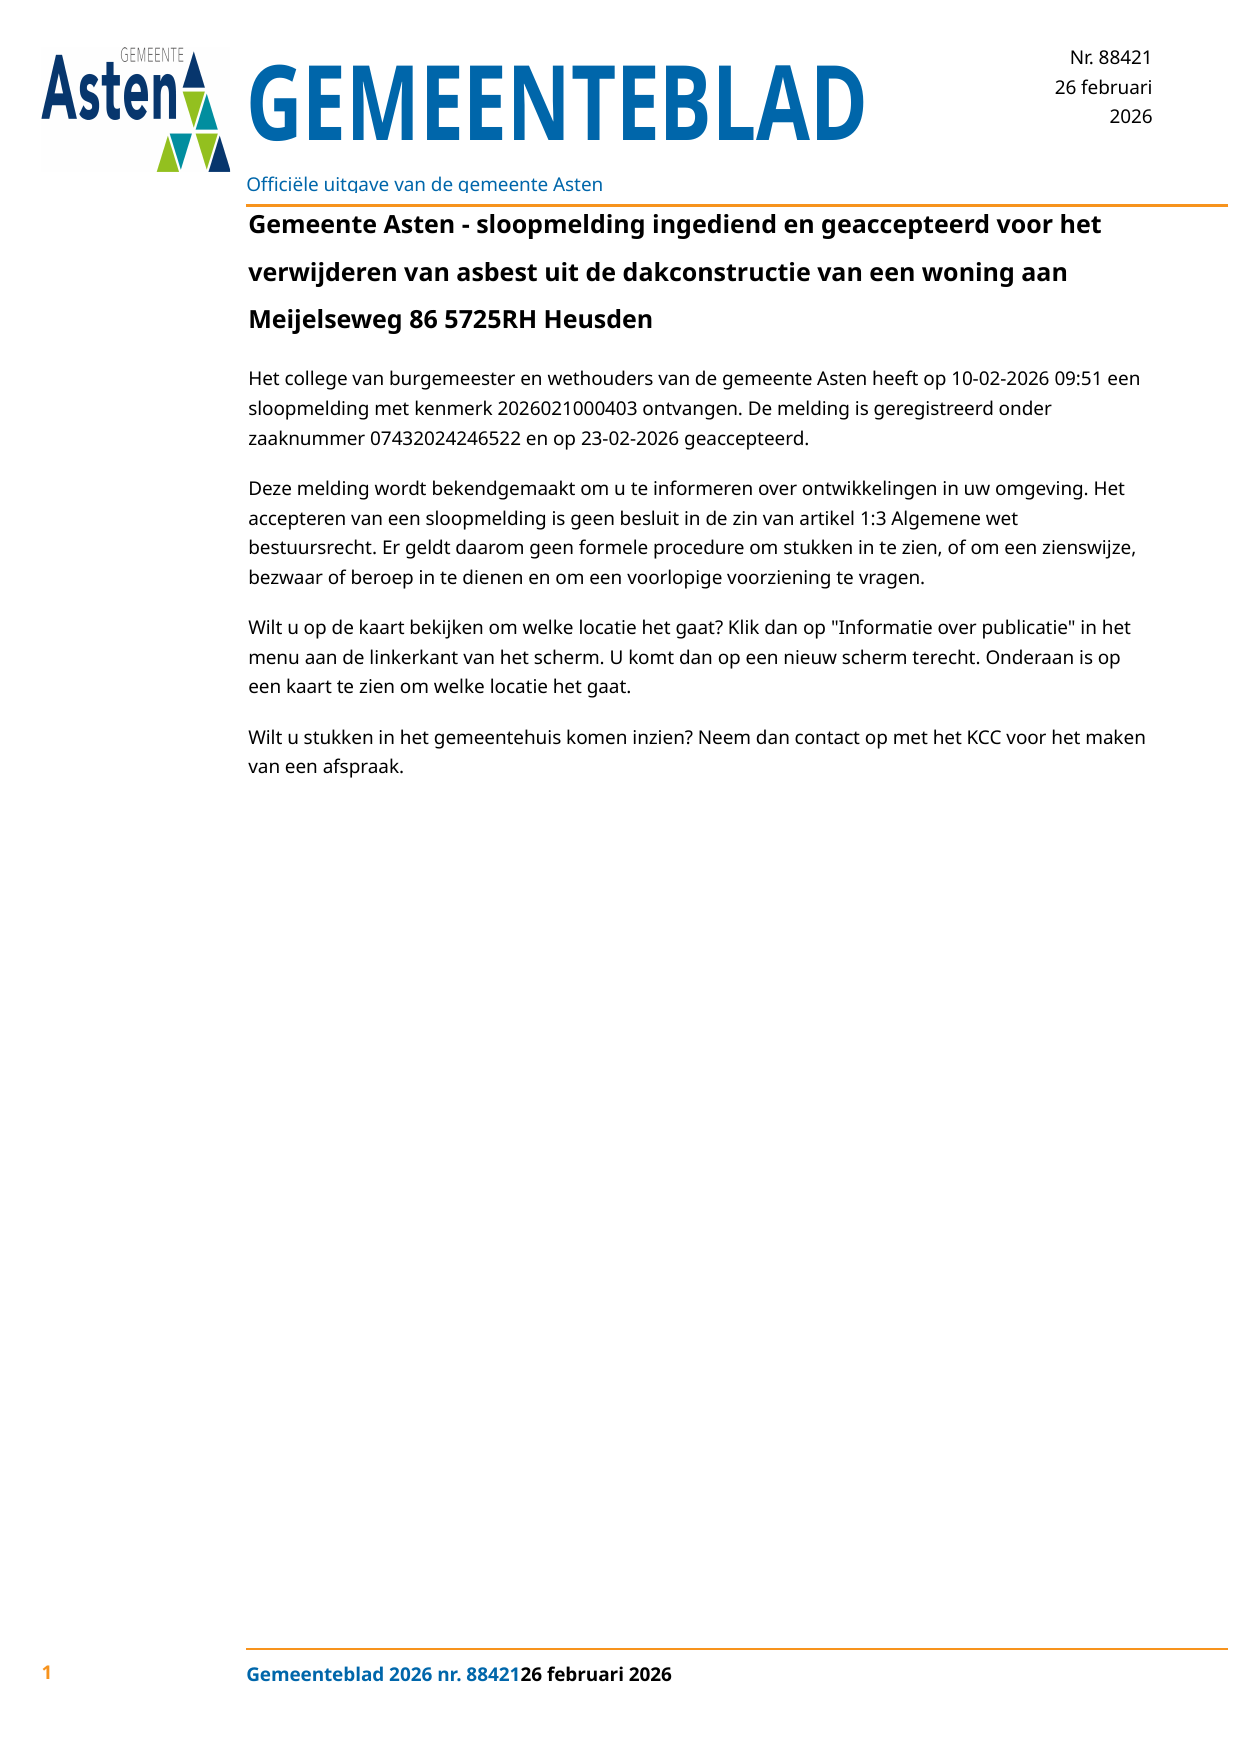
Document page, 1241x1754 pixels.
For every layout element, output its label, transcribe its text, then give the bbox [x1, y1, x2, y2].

text Deze melding wordt bekendgemaakt om u te informeren over ontwikkelingen in uw omgeving. Het accepteren van een sloopmelding is geen besluit in de zin van artikel 1:3 Algemene wet bestuursrecht. Er geldt daarom geen formele procedure om stukken in te zien, of om een zienswijze, bezwaar of beroep in te dienen en om een voorlopige voorziening te vragen. [248, 475, 1152, 589]
picture [41, 47, 231, 172]
text Wilt u stukken in het gemeentehuis komen inzien? Neem dan contact op met het KCC voor het maken van een afspraak. [248, 724, 1152, 779]
text Wilt u op de kaart bekijken om welke locatie het gaat? Klik dan op "Informatie over publicatie" in het menu aan de linkerkant van het scherm. U komt dan op een nieuw scherm terecht. Onderaan is op een kaart te zien om welke locatie het gaat. [248, 614, 1152, 699]
text Het college van burgemeester en wethouders van de gemeente Asten heeft op 10-02-2026 09:51 een sloopmelding met kenmerk 2026021000403 ontvangen. De melding is geregistreerd onder zaaknummer 07432024246522 en op 23-02-2026 geaccepteerd. [248, 366, 1152, 450]
text Gemeente Asten - sloopmelding ingediend en geaccepteerd voor het verwijderen van asbest uit de dakconstructie van een woning aan Meijelseweg 86 5725RH Heusden [248, 207, 1152, 336]
